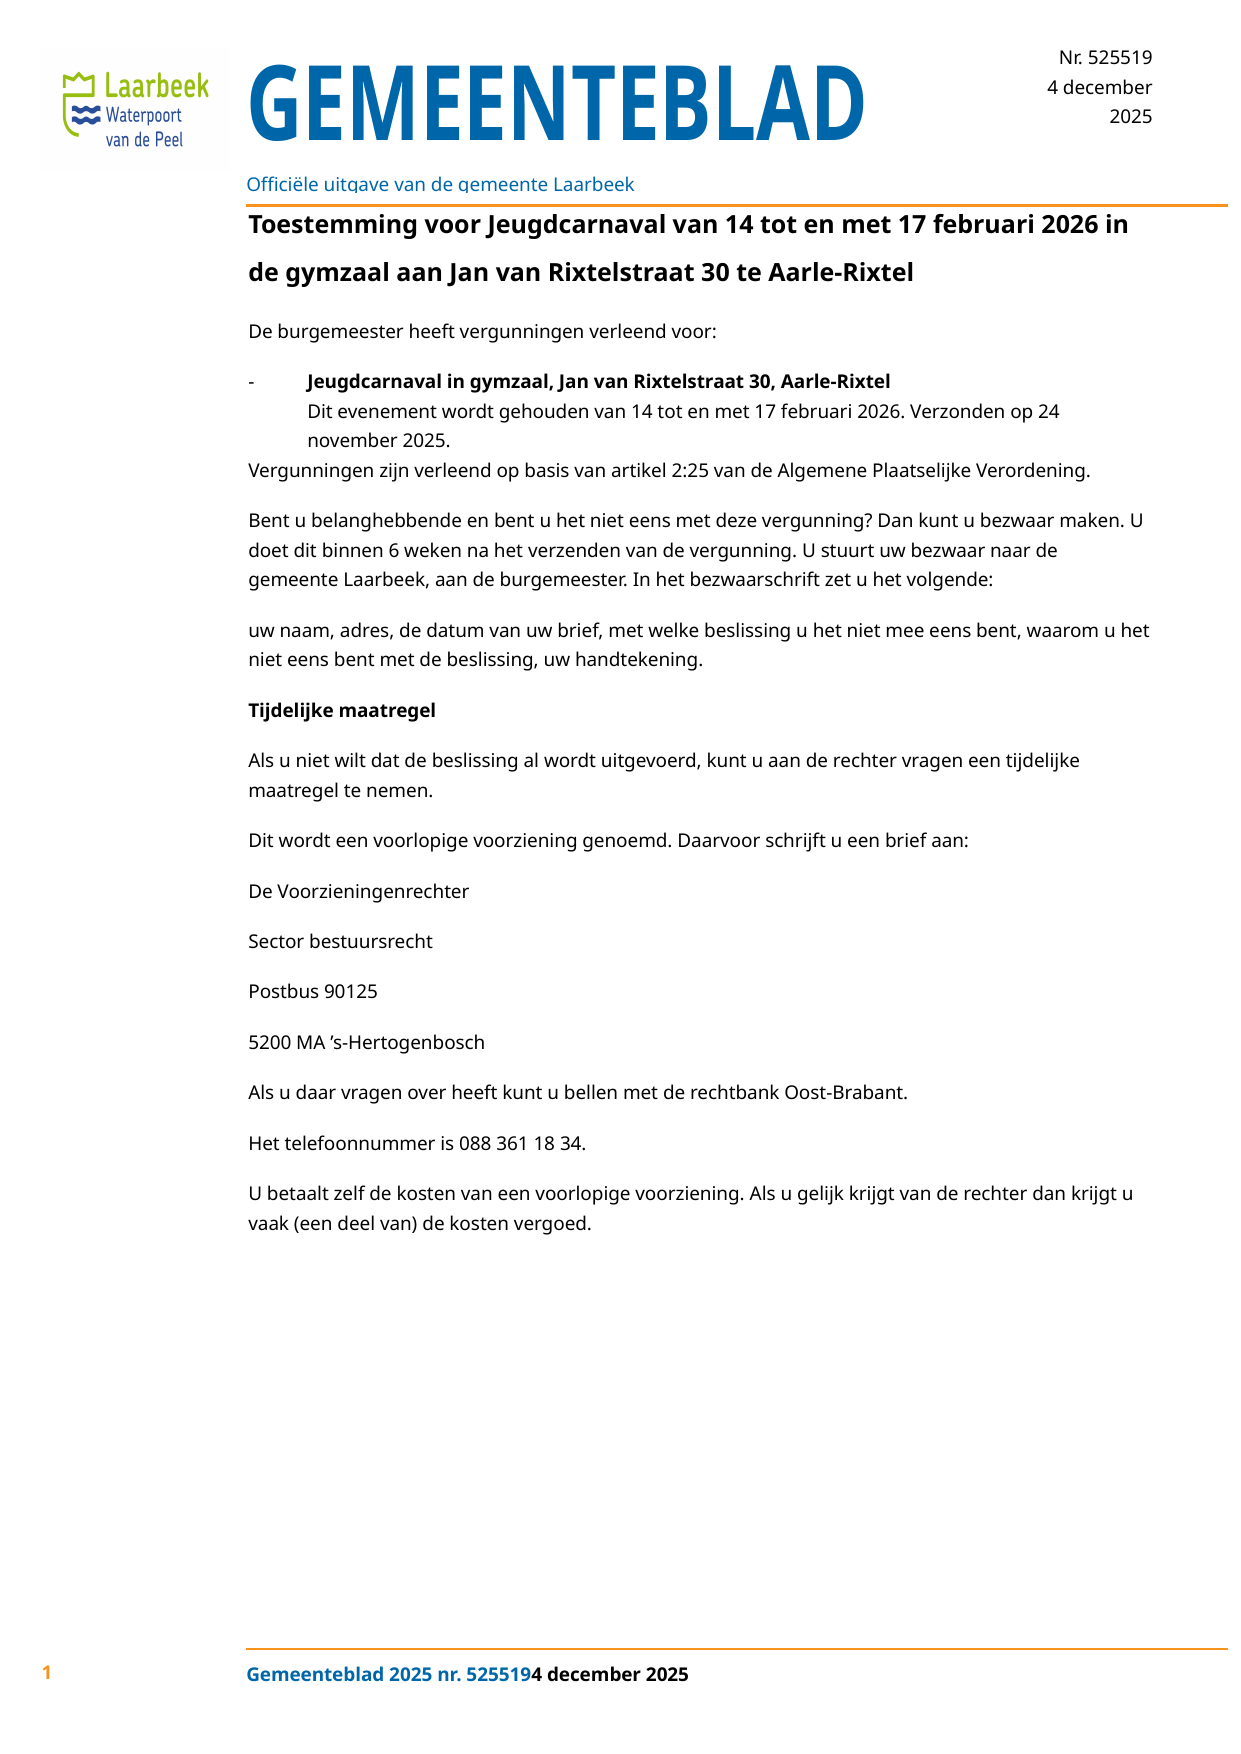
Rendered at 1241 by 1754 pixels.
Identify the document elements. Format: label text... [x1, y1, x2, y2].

text Als u niet wilt dat de beslissing al wordt uitgevoerd, kunt u aan de rechter vragen een tijdelijke maatregel te nemen. [248, 747, 1152, 803]
text De Voorzieningenrechter [248, 878, 1152, 904]
picture [41, 47, 231, 172]
text Vergunningen zijn verleend op basis van artikel 2:25 van de Algemene Plaatselijke Verordening. [248, 457, 1152, 483]
text Bent u belanghebbende en bent u het niet eens met deze vergunning? Dan kunt u bezwaar maken. U doet dit binnen 6 weken na het verzenden van de vergunning. U stuurt uw bezwaar naar de gemeente Laarbeek, aan de burgemeester. In het bezwaarschrift zet u het volgende: [248, 507, 1152, 592]
text Als u daar vragen over heeft kunt u bellen met de rechtbank Oost-Brabant. [248, 1079, 1152, 1105]
list Jeugdcarnaval in gymzaal, Jan van Rixtelstraat 30, Aarle-Rixtel [248, 368, 1152, 394]
text De burgemeester heeft vergunningen verleend voor: [248, 318, 1152, 344]
text Sector bestuursrecht [248, 928, 1152, 954]
text 5200 MA ’s-Hertogenbosch [248, 1029, 1152, 1055]
text U betaalt zelf de kosten van een voorlopige voorziening. Als u gelijk krijgt van de rechter dan krijgt u vaak (een deel van) de kosten vergoed. [248, 1180, 1152, 1236]
text Dit wordt een voorlopige voorziening genoemd. Daarvoor schrijft u een brief aan: [248, 827, 1152, 853]
list Dit evenement wordt gehouden van 14 tot en met 17 februari 2026. Verzonden op 24 november 2025. [248, 398, 1152, 453]
text Toestemming voor Jeugdcarnaval van 14 tot en met 17 februari 2026 in de gymzaal aan Jan van Rixtelstraat 30 te Aarle-Rixtel [248, 207, 1152, 288]
text Tijdelijke maatregel [248, 697, 1152, 723]
text Postbus 90125 [248, 979, 1152, 1004]
text uw naam, adres, de datum van uw brief, met welke beslissing u het niet mee eens bent, waarom u het niet eens bent met de beslissing, uw handtekening. [248, 617, 1152, 672]
text Het telefoonnummer is 088 361 18 34. [248, 1130, 1152, 1156]
